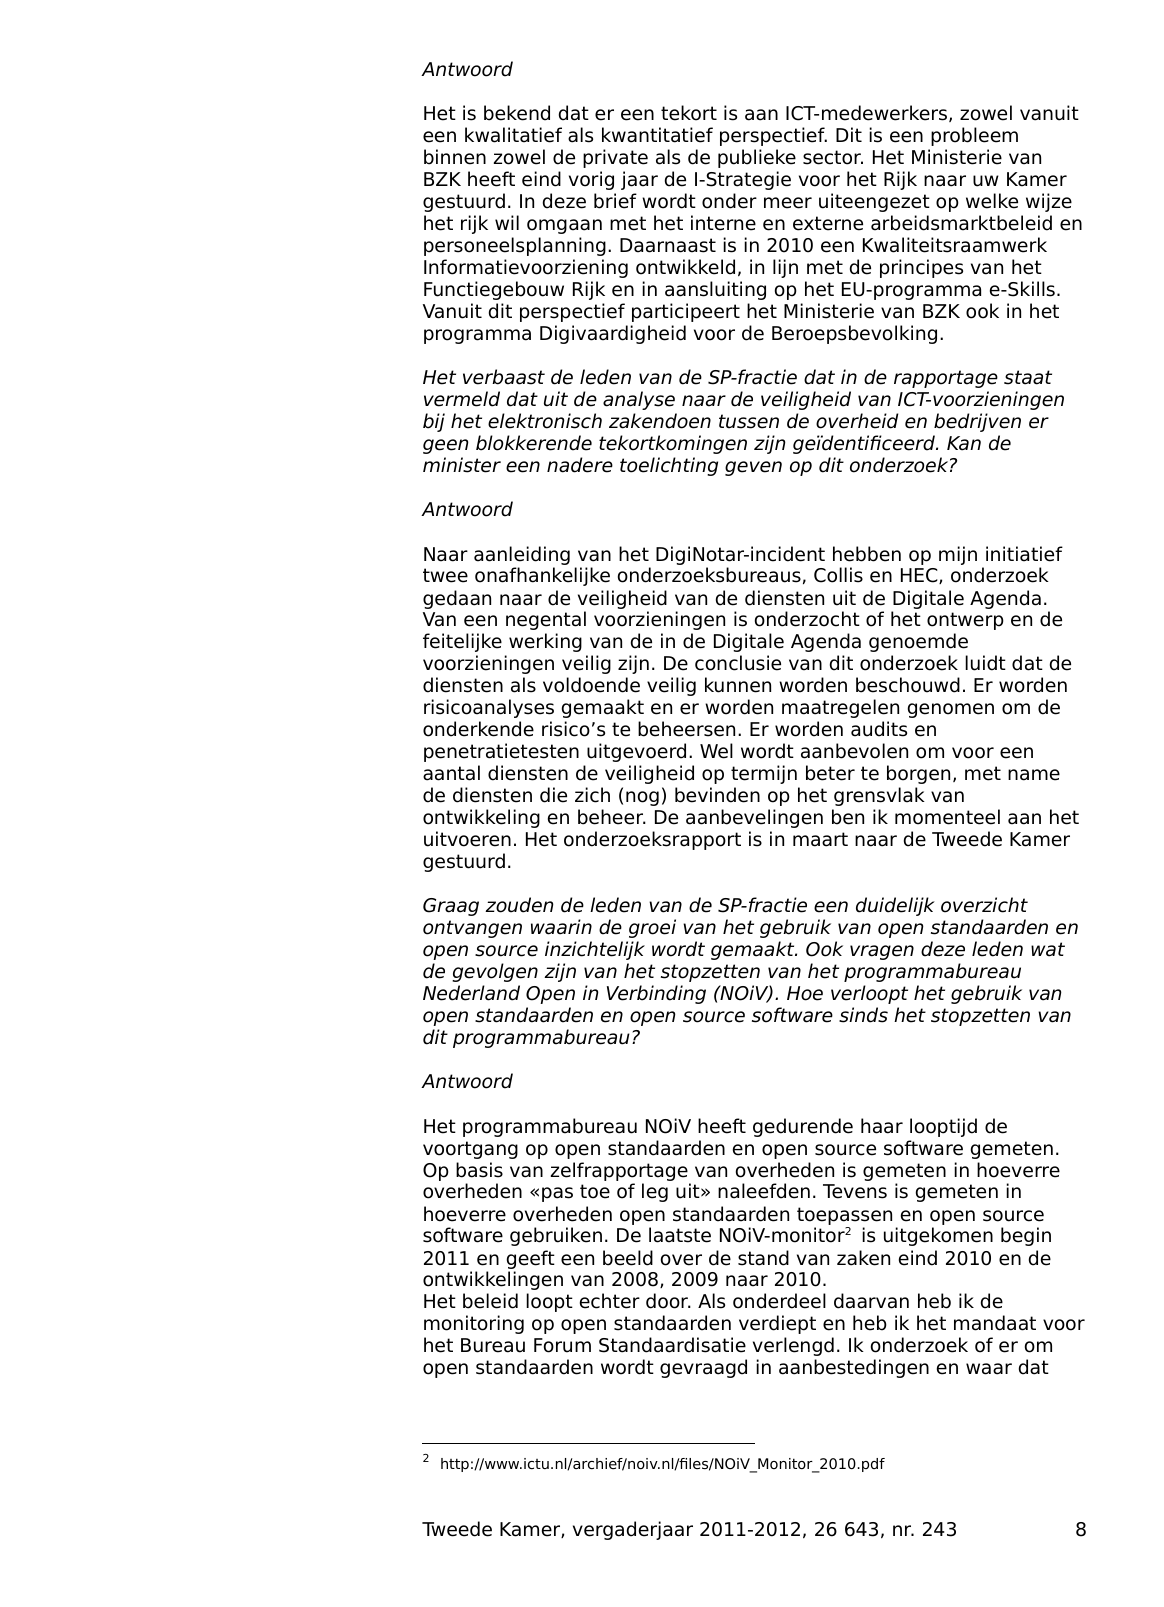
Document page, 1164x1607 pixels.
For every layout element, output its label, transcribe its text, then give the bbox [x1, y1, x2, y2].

text Graag zouden de leden van de SP-fractie een duidelijk overzicht ontvangen waarin de groei van het gebruik van open standaarden en open source inzichtelijk wordt gemaakt. Ook vragen deze leden wat de gevolgen zijn van het stopzetten van het programmabureau Nederland Open in Verbinding (NOiV). Hoe verloopt het gebruik van open standaarden en open source software sinds het stopzetten van dit programmabureau? [422, 895, 1087, 1049]
text Het beleid loopt echter door. Als onderdeel daarvan heb ik de monitoring op open standaarden verdiept en heb ik het mandaat voor het Bureau Forum Standaardisatie verlengd. Ik onderzoek of er om open standaarden wordt gevraagd in aanbestedingen en waar dat [422, 1291, 1087, 1379]
subtitle Antwoord [422, 499, 1087, 521]
text http://www.ictu.nl/archief/noiv.nl/files/NOiV_Monitor_2010.pdf [422, 1452, 1087, 1474]
subtitle Antwoord [422, 59, 1087, 81]
text Het programmabureau NOiV heeft gedurende haar looptijd de voortgang op open standaarden en open source software gemeten. Op basis van zelfrapportage van overheden is gemeten in hoeverre overheden «pas toe of leg uit» naleefden. Tevens is gemeten in hoeverre overheden open standaarden toepassen en open source software gebruiken. De laatste NOiV-monitor is uitgekomen begin 2011 en geeft een beeld over de stand van zaken eind 2010 en de ontwikkelingen van 2008, 2009 naar 2010. [422, 1116, 1087, 1291]
text Het is bekend dat er een tekort is aan ICT-medewerkers, zowel vanuit een kwalitatief als kwantitatief perspectief. Dit is een probleem binnen zowel de private als de publieke sector. Het Ministerie van BZK heeft eind vorig jaar de I-Strategie voor het Rijk naar uw Kamer gestuurd. In deze brief wordt onder meer uiteengezet op welke wijze het rijk wil omgaan met het interne en externe arbeidsmarktbeleid en personeelsplanning. Daarnaast is in 2010 een Kwaliteitsraamwerk Informatievoorziening ontwikkeld, in lijn met de principes van het Functiegebouw Rijk en in aansluiting op het EU-programma e-Skills. Vanuit dit perspectief participeert het Ministerie van BZK ook in het programma Digivaardigheid voor de Beroepsbevolking. [422, 103, 1087, 345]
text Naar aanleiding van het DigiNotar-incident hebben op mijn initiatief twee onafhankelijke onderzoeksbureaus, Collis en HEC, onderzoek gedaan naar de veiligheid van de diensten uit de Digitale Agenda. Van een negental voorzieningen is onderzocht of het ontwerp en de feitelijke werking van de in de Digitale Agenda genoemde voorzieningen veilig zijn. De conclusie van dit onderzoek luidt dat de diensten als voldoende veilig kunnen worden beschouwd. Er worden risicoanalyses gemaakt en er worden maatregelen genomen om de onderkende risico’s te beheersen. Er worden audits en penetratietesten uitgevoerd. Wel wordt aanbevolen om voor een aantal diensten de veiligheid op termijn beter te borgen, met name de diensten die zich (nog) bevinden op het grensvlak van ontwikkeling en beheer. De aanbevelingen ben ik momenteel aan het uitvoeren. Het onderzoeksrapport is in maart naar de Tweede Kamer gestuurd. [422, 543, 1087, 873]
subtitle Antwoord [422, 1071, 1087, 1093]
text Het verbaast de leden van de SP-fractie dat in de rapportage staat vermeld dat uit de analyse naar de veiligheid van ICT-voorzieningen bij het elektronisch zakendoen tussen de overheid en bedrijven er geen blokkerende tekortkomingen zijn geïdentificeerd. Kan de minister een nadere toelichting geven op dit onderzoek? [422, 367, 1087, 477]
